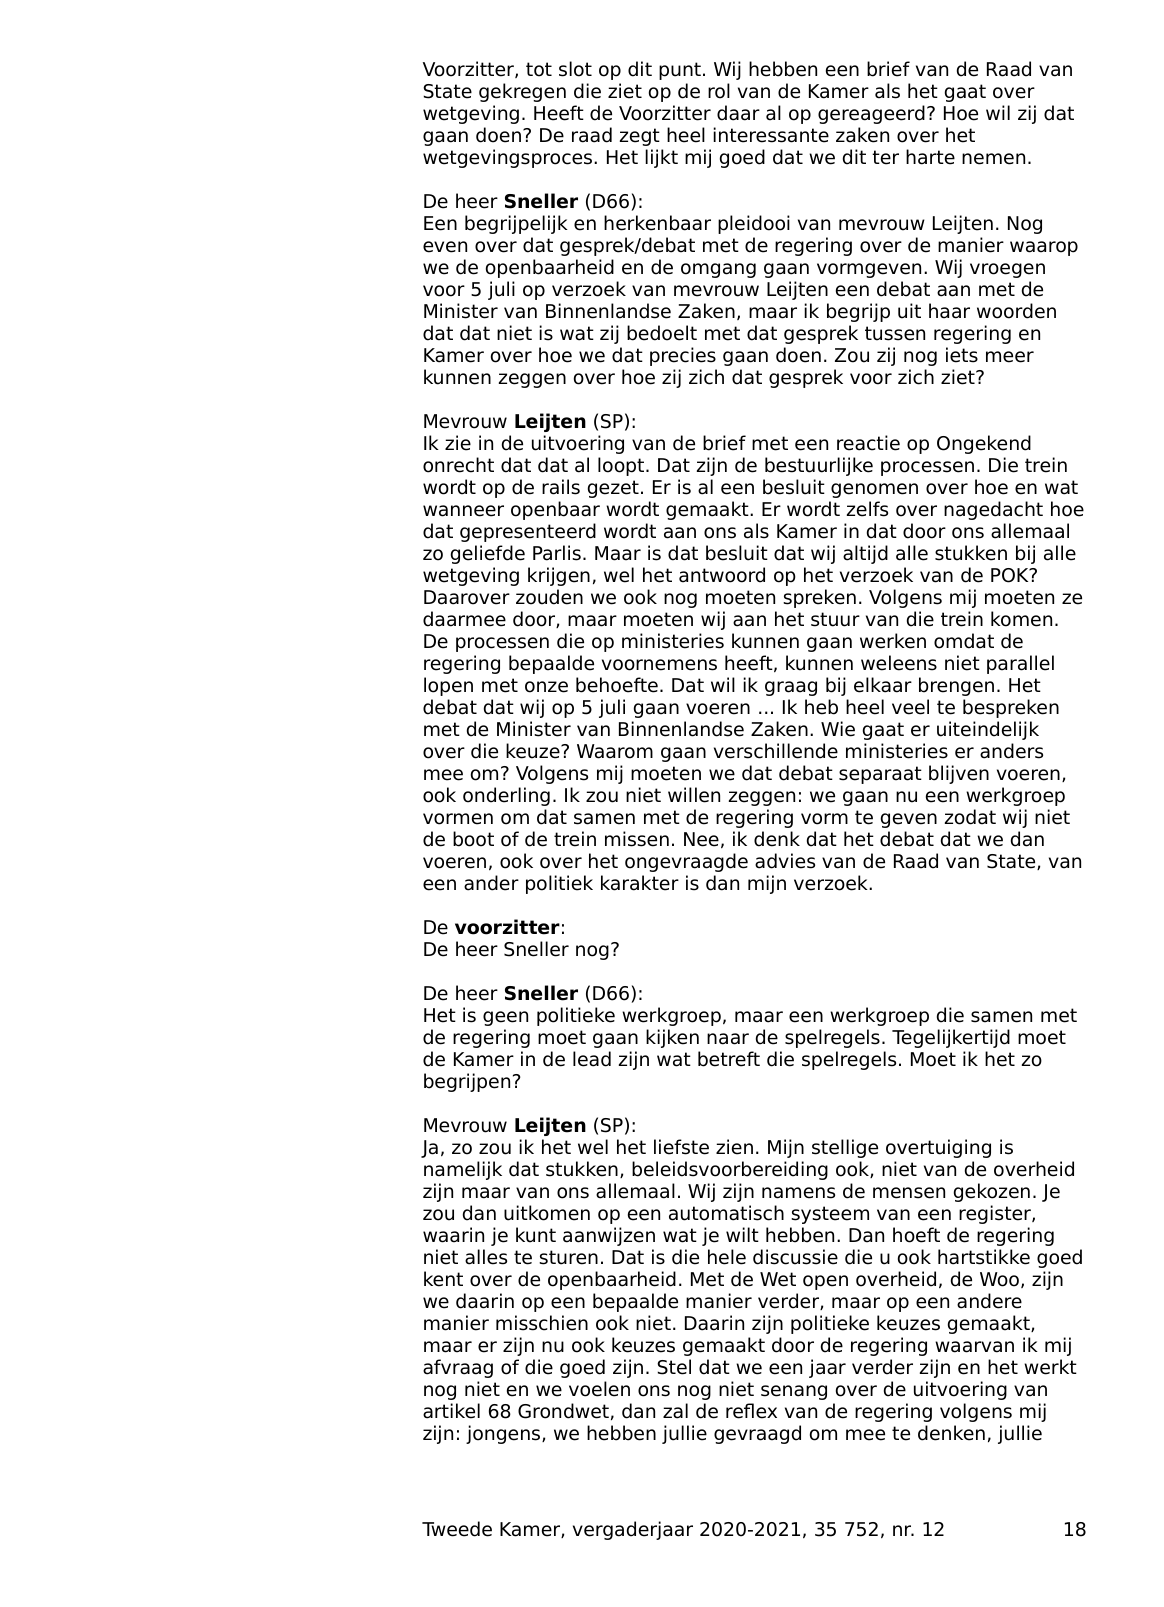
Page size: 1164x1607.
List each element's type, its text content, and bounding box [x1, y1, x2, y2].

text Mevrouw Leijten (SP): [422, 411, 1087, 433]
text Mevrouw Leijten (SP): [422, 1115, 1087, 1137]
text De voorzitter: [422, 917, 1087, 939]
text Het is geen politieke werkgroep, maar een werkgroep die samen met de regering moet gaan kijken naar de spelregels. Tegelijkertijd moet de Kamer in de lead zijn wat betreft die spelregels. Moet ik het zo begrijpen? [422, 1005, 1087, 1093]
text Een begrijpelijk en herkenbaar pleidooi van mevrouw Leijten. Nog even over dat gesprek/debat met de regering over de manier waarop we de openbaarheid en de omgang gaan vormgeven. Wij vroegen voor 5 juli op verzoek van mevrouw Leijten een debat aan met de Minister van Binnenlandse Zaken, maar ik begrijp uit haar woorden dat dat niet is wat zij bedoelt met dat gesprek tussen regering en Kamer over hoe we dat precies gaan doen. Zou zij nog iets meer kunnen zeggen over hoe zij zich dat gesprek voor zich ziet? [422, 213, 1087, 389]
text De heer Sneller nog? [422, 939, 1087, 961]
text Ik zie in de uitvoering van de brief met een reactie op Ongekend onrecht dat dat al loopt. Dat zijn de bestuurlijke processen. Die trein wordt op de rails gezet. Er is al een besluit genomen over hoe en wat wanneer openbaar wordt gemaakt. Er wordt zelfs over nagedacht hoe dat gepresenteerd wordt aan ons als Kamer in dat door ons allemaal zo geliefde Parlis. Maar is dat besluit dat wij altijd alle stukken bij alle wetgeving krijgen, wel het antwoord op het verzoek van de POK? Daarover zouden we ook nog moeten spreken. Volgens mij moeten ze daarmee door, maar moeten wij aan het stuur van die trein komen. De processen die op ministeries kunnen gaan werken omdat de regering bepaalde voornemens heeft, kunnen weleens niet parallel lopen met onze behoefte. Dat wil ik graag bij elkaar brengen. Het debat dat wij op 5 juli gaan voeren ... Ik heb heel veel te bespreken met de Minister van Binnenlandse Zaken. Wie gaat er uiteindelijk over die keuze? Waarom gaan verschillende ministeries er anders mee om? Volgens mij moeten we dat debat separaat blijven voeren, ook onderling. Ik zou niet willen zeggen: we gaan nu een werkgroep vormen om dat samen met de regering vorm te geven zodat wij niet de boot of de trein missen. Nee, ik denk dat het debat dat we dan voeren, ook over het ongevraagde advies van de Raad van State, van een ander politiek karakter is dan mijn verzoek. [422, 433, 1087, 895]
text Ja, zo zou ik het wel het liefste zien. Mijn stellige overtuiging is namelijk dat stukken, beleidsvoorbereiding ook, niet van de overheid zijn maar van ons allemaal. Wij zijn namens de mensen gekozen. Je zou dan uitkomen op een automatisch systeem van een register, waarin je kunt aanwijzen wat je wilt hebben. Dan hoeft de regering niet alles te sturen. Dat is die hele discussie die u ook hartstikke goed kent over de openbaarheid. Met de Wet open overheid, de Woo, zijn we daarin op een bepaalde manier verder, maar op een andere manier misschien ook niet. Daarin zijn politieke keuzes gemaakt, maar er zijn nu ook keuzes gemaakt door de regering waarvan ik mij afvraag of die goed zijn. Stel dat we een jaar verder zijn en het werkt nog niet en we voelen ons nog niet senang over de uitvoering van artikel 68 Grondwet, dan zal de reflex van de regering volgens mij zijn: jongens, we hebben jullie gevraagd om mee te denken, jullie [422, 1137, 1087, 1445]
text De heer Sneller (D66): [422, 983, 1087, 1005]
text Voorzitter, tot slot op dit punt. Wij hebben een brief van de Raad van State gekregen die ziet op de rol van de Kamer als het gaat over wetgeving. Heeft de Voorzitter daar al op gereageerd? Hoe wil zij dat gaan doen? De raad zegt heel interessante zaken over het wetgevingsproces. Het lijkt mij goed dat we dit ter harte nemen. [422, 59, 1087, 169]
text De heer Sneller (D66): [422, 191, 1087, 213]
